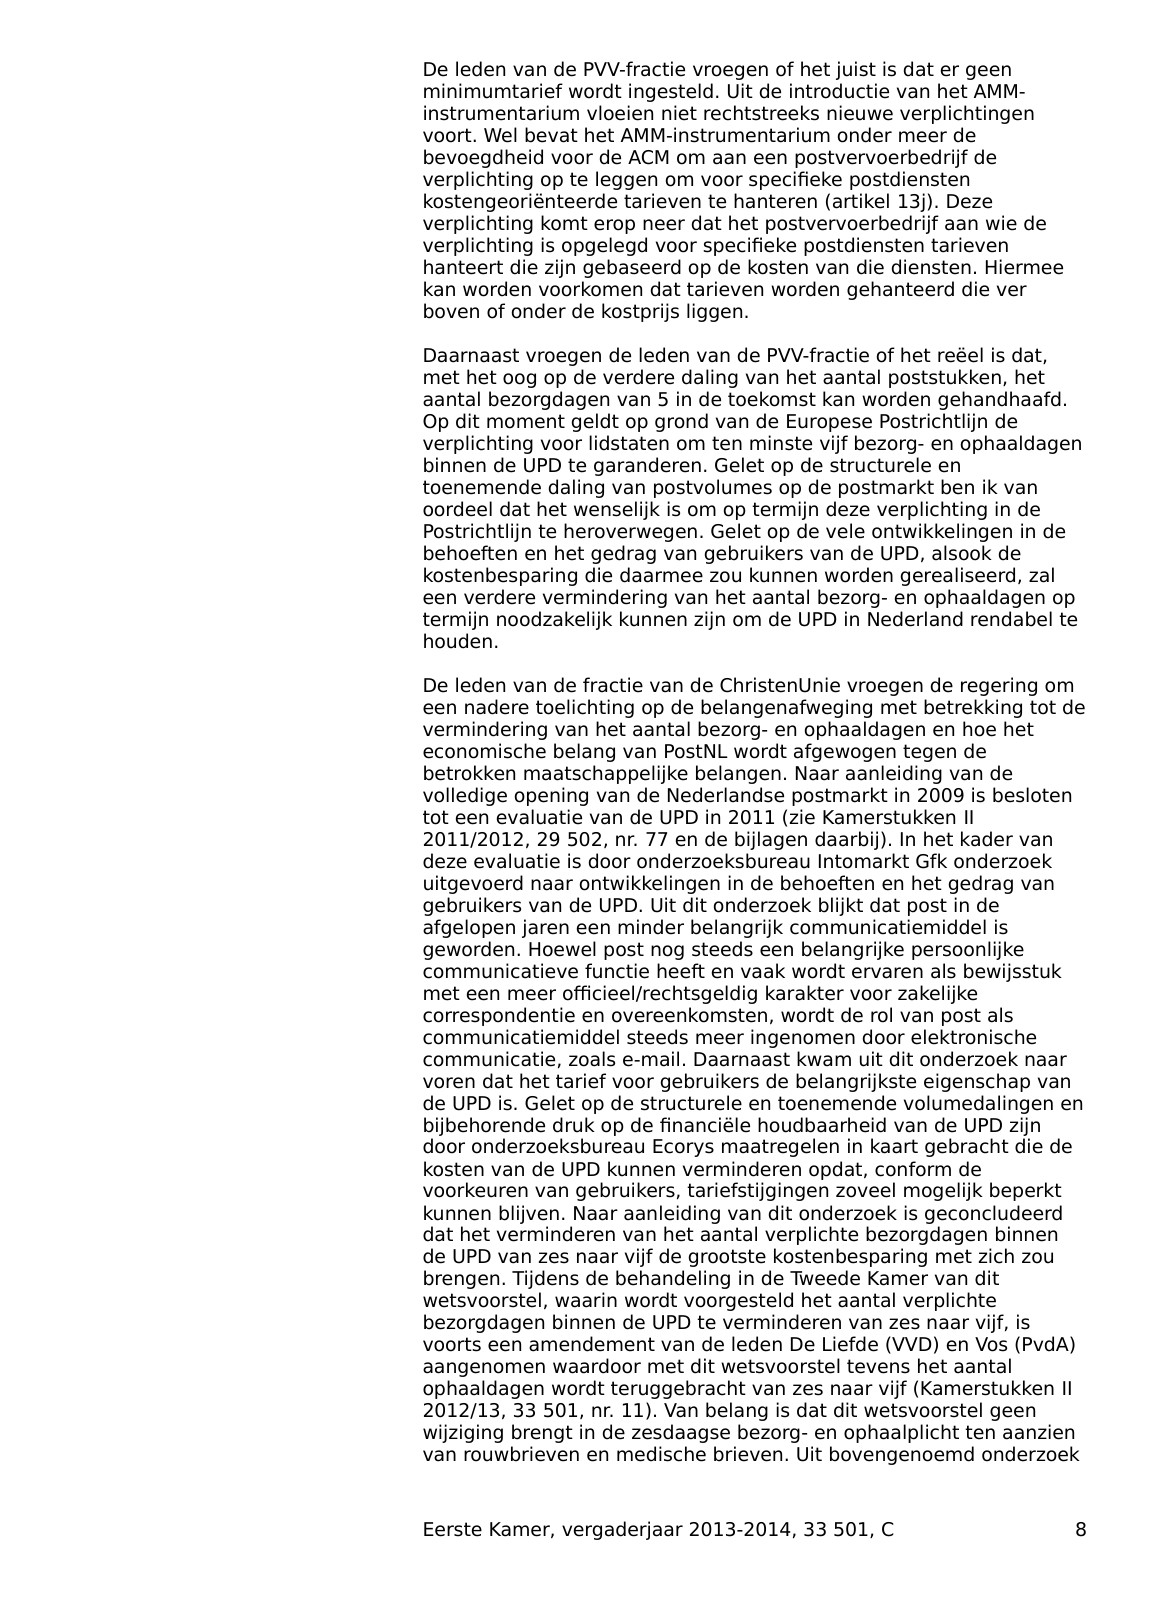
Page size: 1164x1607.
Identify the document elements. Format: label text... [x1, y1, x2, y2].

text Daarnaast vroegen de leden van de PVV-fractie of het reëel is dat, met het oog op de verdere daling van het aantal poststukken, het aantal bezorgdagen van 5 in de toekomst kan worden gehandhaafd. Op dit moment geldt op grond van de Europese Postrichtlijn de verplichting voor lidstaten om ten minste vijf bezorg- en ophaaldagen binnen de UPD te garanderen. Gelet op de structurele en toenemende daling van postvolumes op de postmarkt ben ik van oordeel dat het wenselijk is om op termijn deze verplichting in de Postrichtlijn te heroverwegen. Gelet op de vele ontwikkelingen in de behoeften en het gedrag van gebruikers van de UPD, alsook de kostenbesparing die daarmee zou kunnen worden gerealiseerd, zal een verdere vermindering van het aantal bezorg- en ophaaldagen op termijn noodzakelijk kunnen zijn om de UPD in Nederland rendabel te houden. [422, 345, 1087, 653]
text De leden van de fractie van de ChristenUnie vroegen de regering om een nadere toelichting op de belangenafweging met betrekking tot de vermindering van het aantal bezorg- en ophaaldagen en hoe het economische belang van PostNL wordt afgewogen tegen de betrokken maatschappelijke belangen. Naar aanleiding van de volledige opening van de Nederlandse postmarkt in 2009 is besloten tot een evaluatie van de UPD in 2011 (zie Kamerstukken II 2011/2012, 29 502, nr. 77 en de bijlagen daarbij). In het kader van deze evaluatie is door onderzoeksbureau Intomarkt Gfk onderzoek uitgevoerd naar ontwikkelingen in de behoeften en het gedrag van gebruikers van de UPD. Uit dit onderzoek blijkt dat post in de afgelopen jaren een minder belangrijk communicatiemiddel is geworden. Hoewel post nog steeds een belangrijke persoonlijke communicatieve functie heeft en vaak wordt ervaren als bewijsstuk met een meer officieel/rechtsgeldig karakter voor zakelijke correspondentie en overeenkomsten, wordt de rol van post als communicatiemiddel steeds meer ingenomen door elektronische communicatie, zoals e-mail. Daarnaast kwam uit dit onderzoek naar voren dat het tarief voor gebruikers de belangrijkste eigenschap van de UPD is. Gelet op de structurele en toenemende volumedalingen en bijbehorende druk op de financiële houdbaarheid van de UPD zijn door onderzoeksbureau Ecorys maatregelen in kaart gebracht die de kosten van de UPD kunnen verminderen opdat, conform de voorkeuren van gebruikers, tariefstijgingen zoveel mogelijk beperkt kunnen blijven. Naar aanleiding van dit onderzoek is geconcludeerd dat het verminderen van het aantal verplichte bezorgdagen binnen de UPD van zes naar vijf de grootste kostenbesparing met zich zou brengen. Tijdens de behandeling in de Tweede Kamer van dit wetsvoorstel, waarin wordt voorgesteld het aantal verplichte bezorgdagen binnen de UPD te verminderen van zes naar vijf, is voorts een amendement van de leden De Liefde (VVD) en Vos (PvdA) aangenomen waardoor met dit wetsvoorstel tevens het aantal ophaaldagen wordt teruggebracht van zes naar vijf (Kamerstukken II 2012/13, 33 501, nr. 11). Van belang is dat dit wetsvoorstel geen wijziging brengt in de zesdaagse bezorg- en ophaalplicht ten aanzien van rouwbrieven en medische brieven. Uit bovengenoemd onderzoek [422, 675, 1087, 1466]
text De leden van de PVV-fractie vroegen of het juist is dat er geen minimumtarief wordt ingesteld. Uit de introductie van het AMM-instrumentarium vloeien niet rechtstreeks nieuwe verplichtingen voort. Wel bevat het AMM-instrumentarium onder meer de bevoegdheid voor de ACM om aan een postvervoerbedrijf de verplichting op te leggen om voor specifieke postdiensten kostengeoriënteerde tarieven te hanteren (artikel 13j). Deze verplichting komt erop neer dat het postvervoerbedrijf aan wie de verplichting is opgelegd voor specifieke postdiensten tarieven hanteert die zijn gebaseerd op de kosten van die diensten. Hiermee kan worden voorkomen dat tarieven worden gehanteerd die ver boven of onder de kostprijs liggen. [422, 59, 1087, 323]
